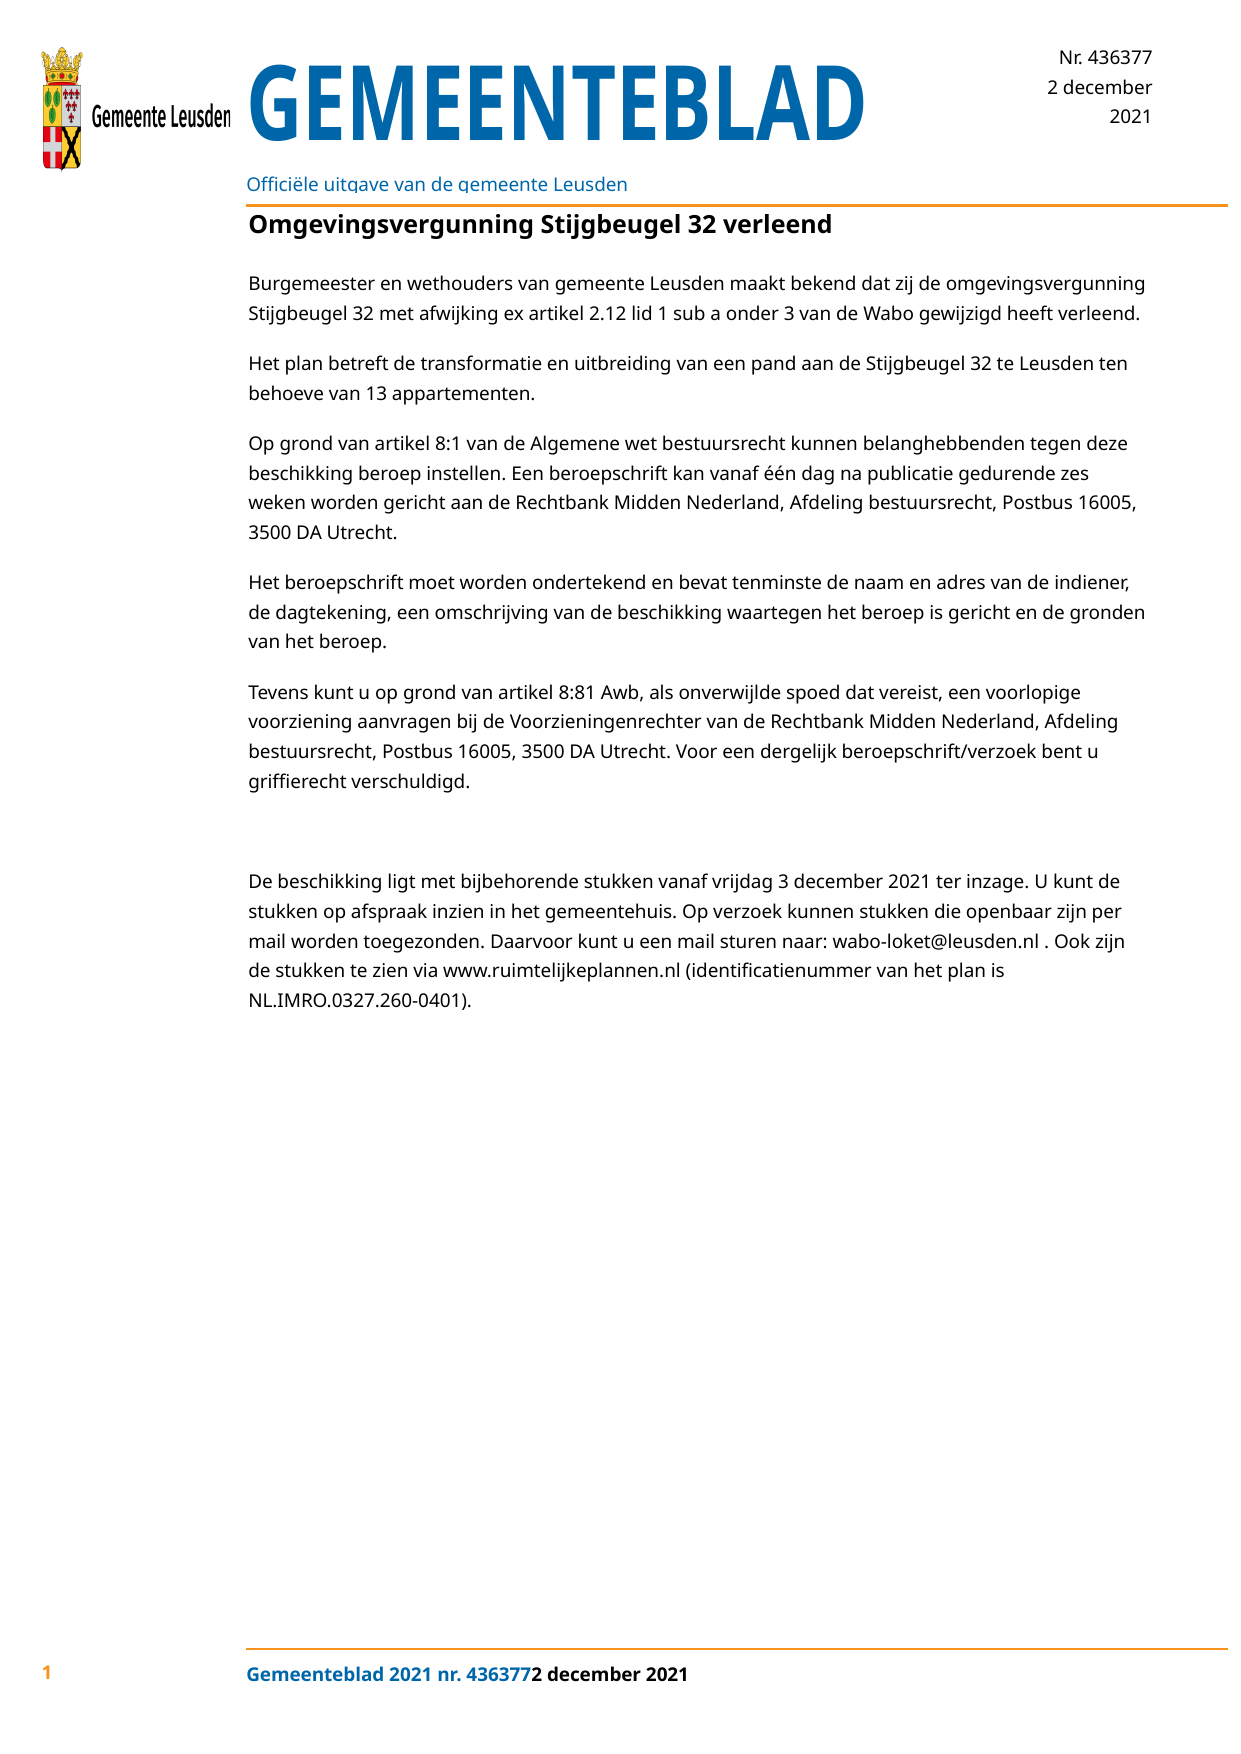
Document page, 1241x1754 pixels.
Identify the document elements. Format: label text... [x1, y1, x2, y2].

text Op grond van artikel 8:1 van de Algemene wet bestuursrecht kunnen belanghebbenden tegen deze beschikking beroep instellen. Een beroepschrift kan vanaf één dag na publicatie gedurende zes weken worden gericht aan de Rechtbank Midden Nederland, Afdeling bestuursrecht, Postbus 16005, 3500 DA Utrecht. [248, 430, 1152, 545]
picture [41, 47, 231, 172]
text Omgevingsvergunning Stijgbeugel 32 verleend [248, 207, 1152, 241]
text Tevens kunt u op grond van artikel 8:81 Awb, als onverwijlde spoed dat vereist, een voorlopige voorziening aanvragen bij de Voorzieningenrechter van de Rechtbank Midden Nederland, Afdeling bestuursrecht, Postbus 16005, 3500 DA Utrecht. Voor een dergelijk beroepschrift/verzoek bent u griffierecht verschuldigd. [248, 679, 1152, 793]
text Het plan betreft de transformatie en uitbreiding van een pand aan de Stijgbeugel 32 te Leusden ten behoeve van 13 appartementen. [248, 350, 1152, 406]
text Burgemeester en wethouders van gemeente Leusden maakt bekend dat zij de omgevingsvergunning Stijgbeugel 32 met afwijking ex artikel 2.12 lid 1 sub a onder 3 van de Wabo gewijzigd heeft verleend. [248, 270, 1152, 326]
text Het beroepschrift moet worden ondertekend en bevat tenminste de naam en adres van de indiener, de dagtekening, een omschrijving van de beschikking waartegen het beroep is gericht en de gronden van het beroep. [248, 569, 1152, 654]
text De beschikking ligt met bijbehorende stukken vanaf vrijdag 3 december 2021 ter inzage. U kunt de stukken op afspraak inzien in het gemeentehuis. Op verzoek kunnen stukken die openbaar zijn per mail worden toegezonden. Daarvoor kunt u een mail sturen naar: wabo-loket@leusden.nl . Ook zijn de stukken te zien via www.ruimtelijkeplannen.nl (identificatienummer van het plan is NL.IMRO.0327.260-0401). [248, 869, 1152, 1013]
